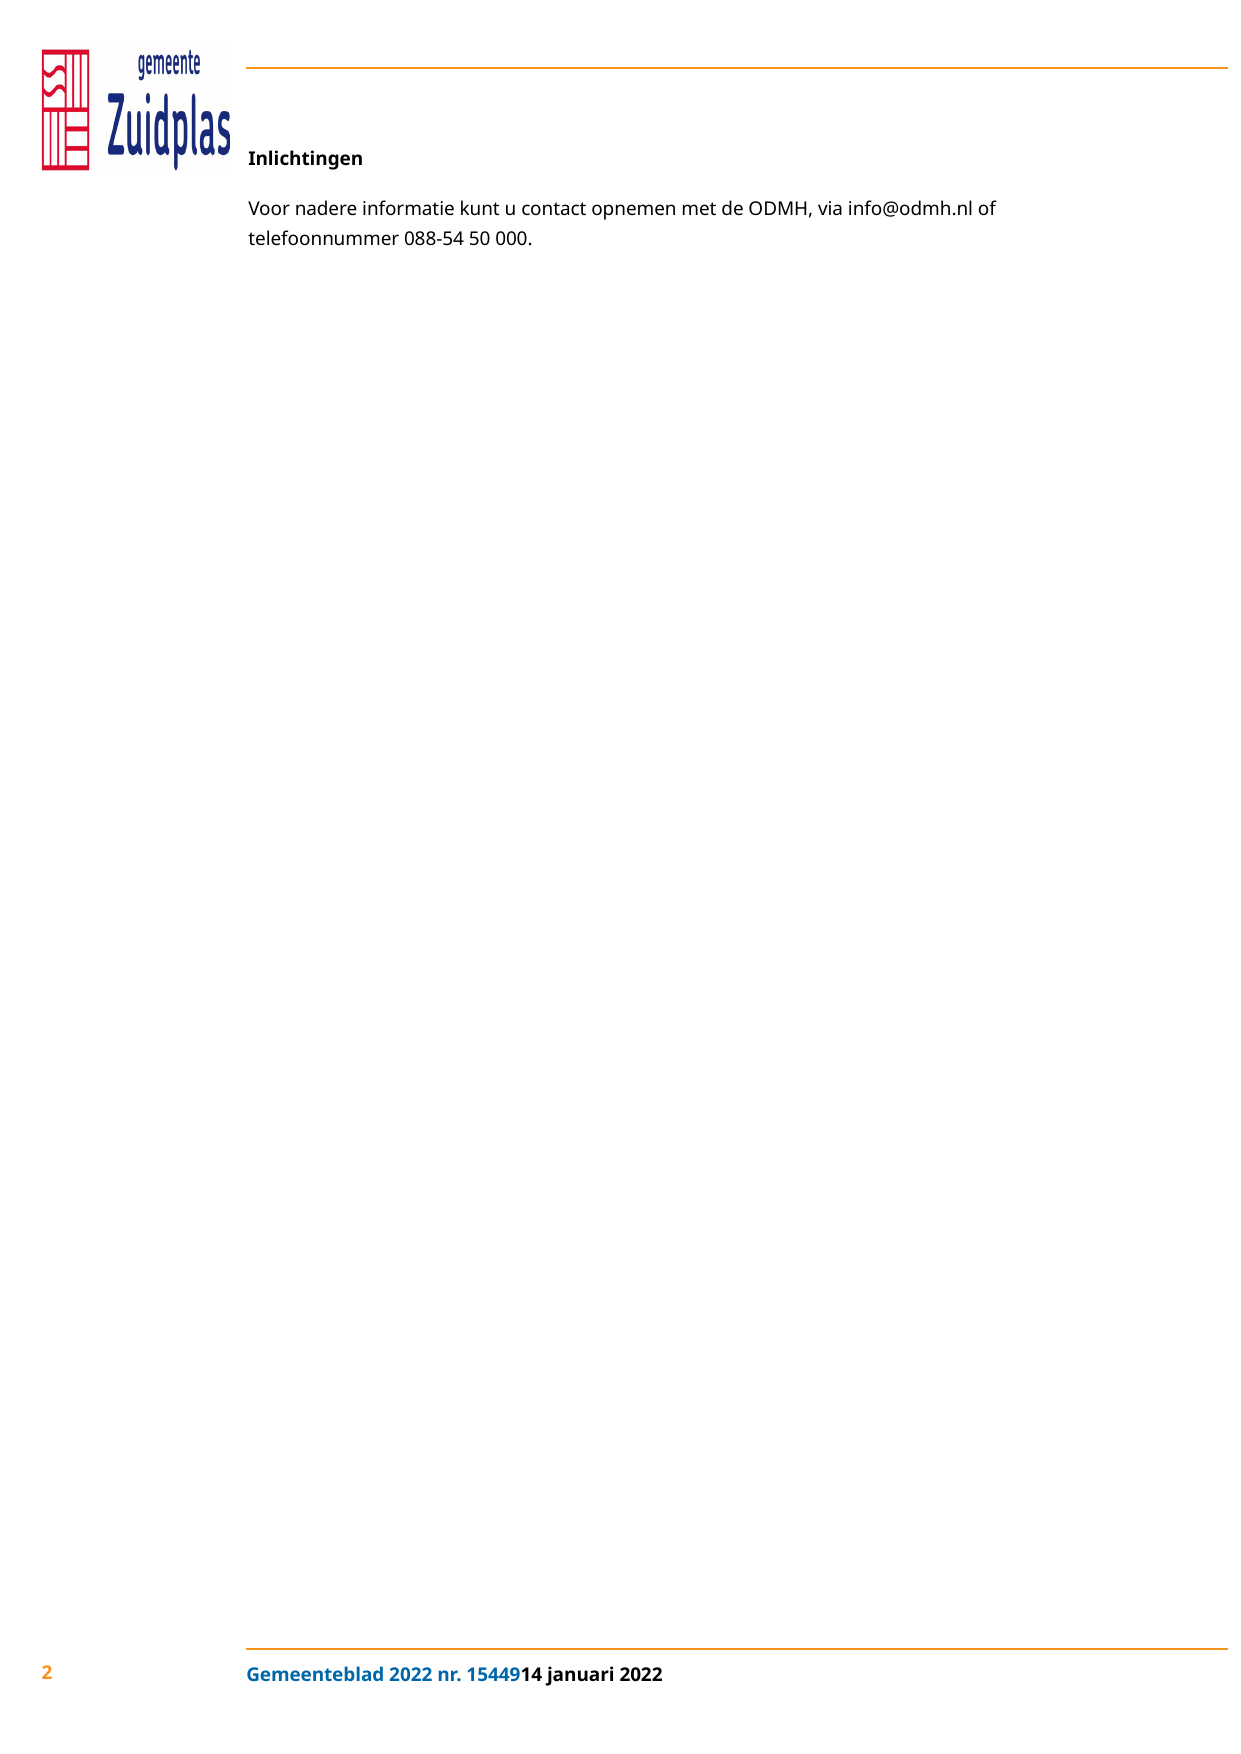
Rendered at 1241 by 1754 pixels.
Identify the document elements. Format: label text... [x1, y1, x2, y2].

text Inlichtingen [248, 145, 1152, 171]
text Voor nadere informatie kunt u contact opnemen met de ODMH, via info@odmh.nl of telefoonnummer 088-54 50 000. [248, 196, 1152, 251]
picture [41, 47, 231, 172]
